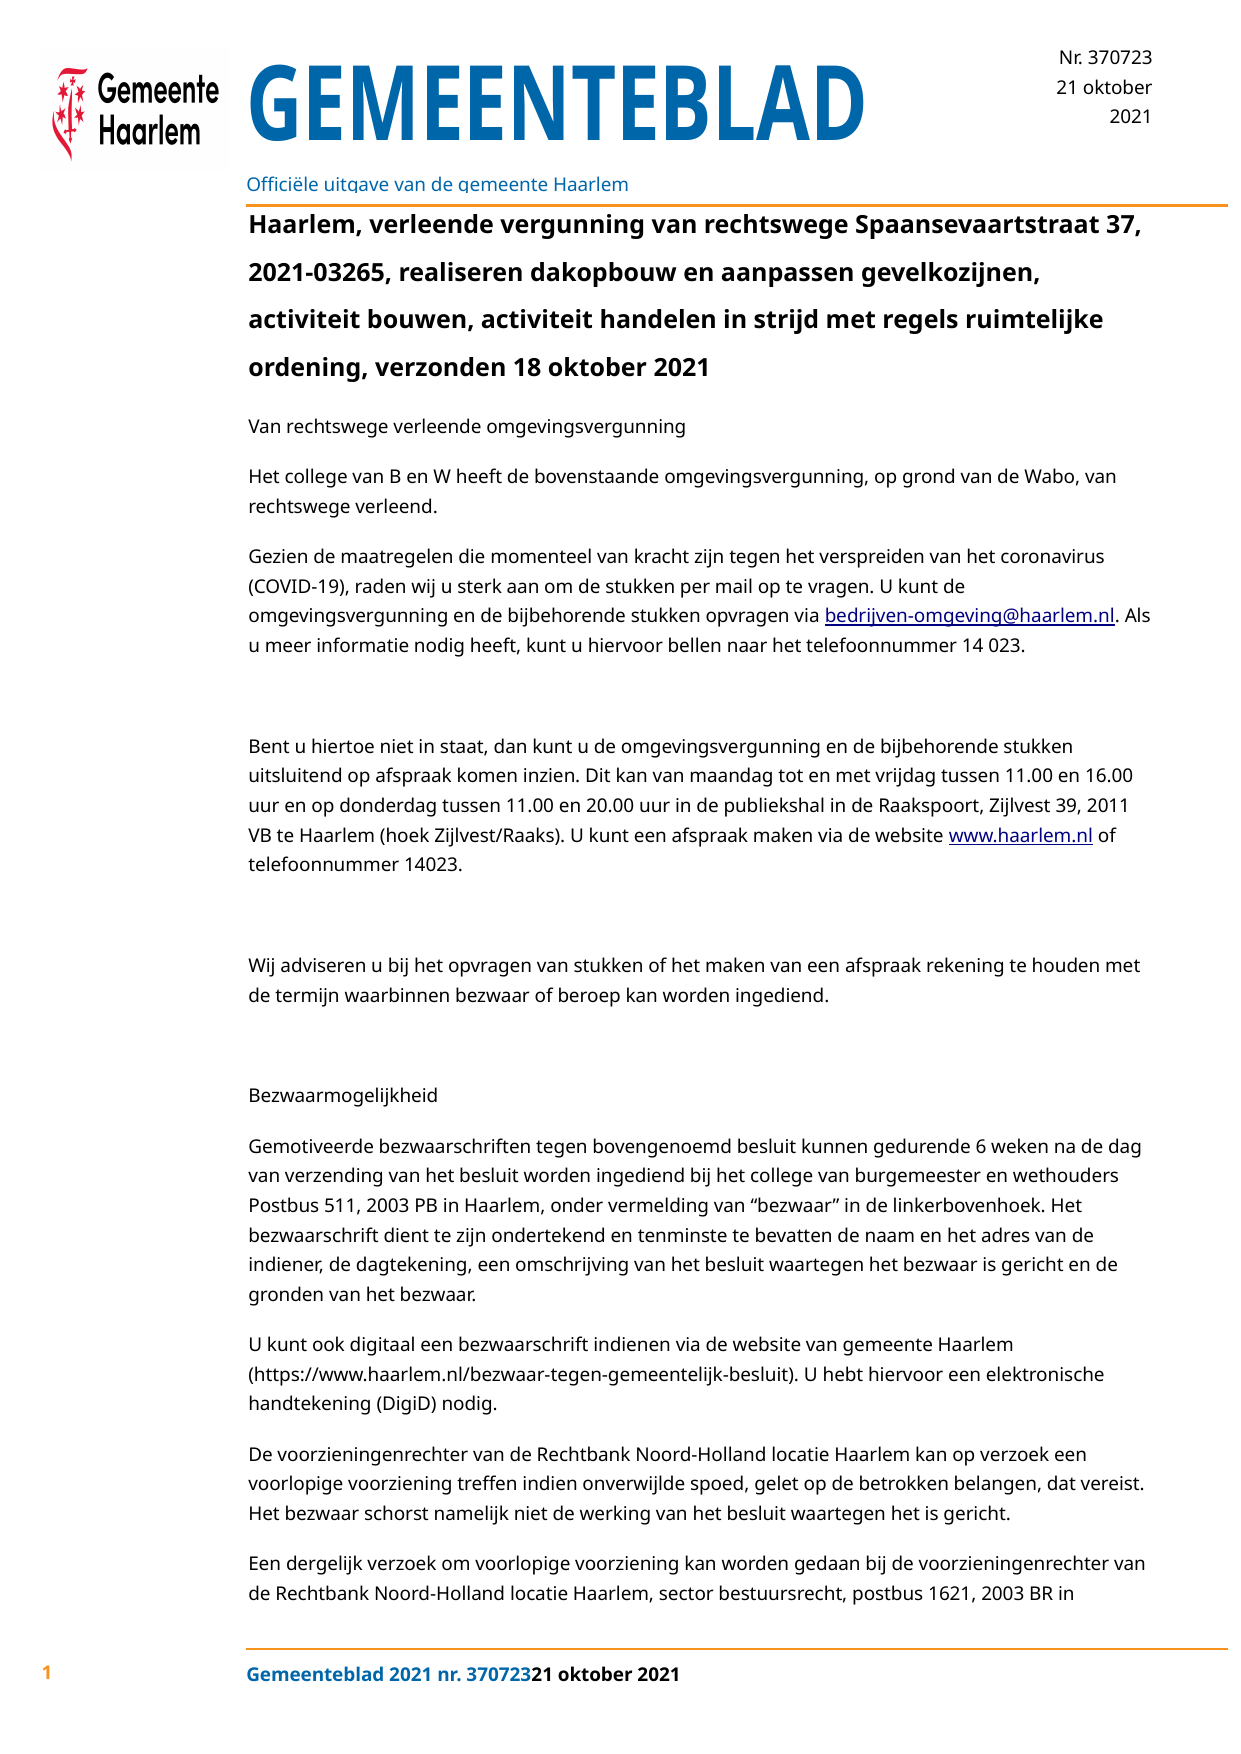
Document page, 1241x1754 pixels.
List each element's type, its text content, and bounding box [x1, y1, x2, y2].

picture [41, 47, 231, 172]
text Het college van B en W heeft de bovenstaande omgevingsvergunning, op grond van de Wabo, van rechtswege verleend. [248, 463, 1152, 519]
text U kunt ook digitaal een bezwaarschrift indienen via de website van gemeente Haarlem (https://www.haarlem.nl/bezwaar-tegen-gemeentelijk-besluit). U hebt hiervoor een elektronische handtekening (DigiD) nodig. [248, 1331, 1152, 1416]
text Een dergelijk verzoek om voorlopige voorziening kan worden gedaan bij de voorzieningenrechter van de Rechtbank Noord-Holland locatie Haarlem, sector bestuursrecht, postbus 1621, 2003 BR in [248, 1551, 1152, 1606]
text Van rechtswege verleende omgevingsvergunning [248, 413, 1152, 439]
text Gemotiveerde bezwaarschriften tegen bovengenoemd besluit kunnen gedurende 6 weken na de dag van verzending van het besluit worden ingediend bij het college van burgemeester en wethouders Postbus 511, 2003 PB in Haarlem, onder vermelding van “bezwaar” in de linkerbovenhoek. Het bezwaarschrift dient te zijn ondertekend en tenminste te bevatten de naam en het adres van de indiener, de dagtekening, een omschrijving van het besluit waartegen het bezwaar is gericht en de gronden van het bezwaar. [248, 1133, 1152, 1307]
text Gezien de maatregelen die momenteel van kracht zijn tegen het verspreiden van het coronavirus (COVID-19), raden wij u sterk aan om de stukken per mail op te vragen. U kunt de omgevingsvergunning en de bijbehorende stukken opvragen via bedrijven-omgeving@haarlem.nl. Als u meer informatie nodig heeft, kunt u hiervoor bellen naar het telefoonnummer 14 023. [248, 543, 1152, 658]
text Bezwaarmogelijkheid [248, 1083, 1152, 1108]
text De voorzieningenrechter van de Rechtbank Noord-Holland locatie Haarlem kan op verzoek een voorlopige voorziening treffen indien onverwijlde spoed, gelet op de betrokken belangen, dat vereist. Het bezwaar schorst namelijk niet de werking van het besluit waartegen het is gericht. [248, 1441, 1152, 1526]
text Bent u hiertoe niet in staat, dan kunt u de omgevingsvergunning en de bijbehorende stukken uitsluitend op afspraak komen inzien. Dit kan van maandag tot en met vrijdag tussen 11.00 en 16.00 uur en op donderdag tussen 11.00 en 20.00 uur in de publiekshal in de Raakspoort, Zijlvest 39, 2011 VB te Haarlem (hoek Zijlvest/Raaks). U kunt een afspraak maken via de website www.haarlem.nl of telefoonnummer 14023. [248, 733, 1152, 877]
text Haarlem, verleende vergunning van rechtswege Spaansevaartstraat 37, 2021-03265, realiseren dakopbouw en aanpassen gevelkozijnen, activiteit bouwen, activiteit handelen in strijd met regels ruimtelijke ordening, verzonden 18 oktober 2021 [248, 207, 1152, 384]
text Wij adviseren u bij het opvragen van stukken of het maken van een afspraak rekening te houden met de termijn waarbinnen bezwaar of beroep kan worden ingediend. [248, 952, 1152, 1008]
